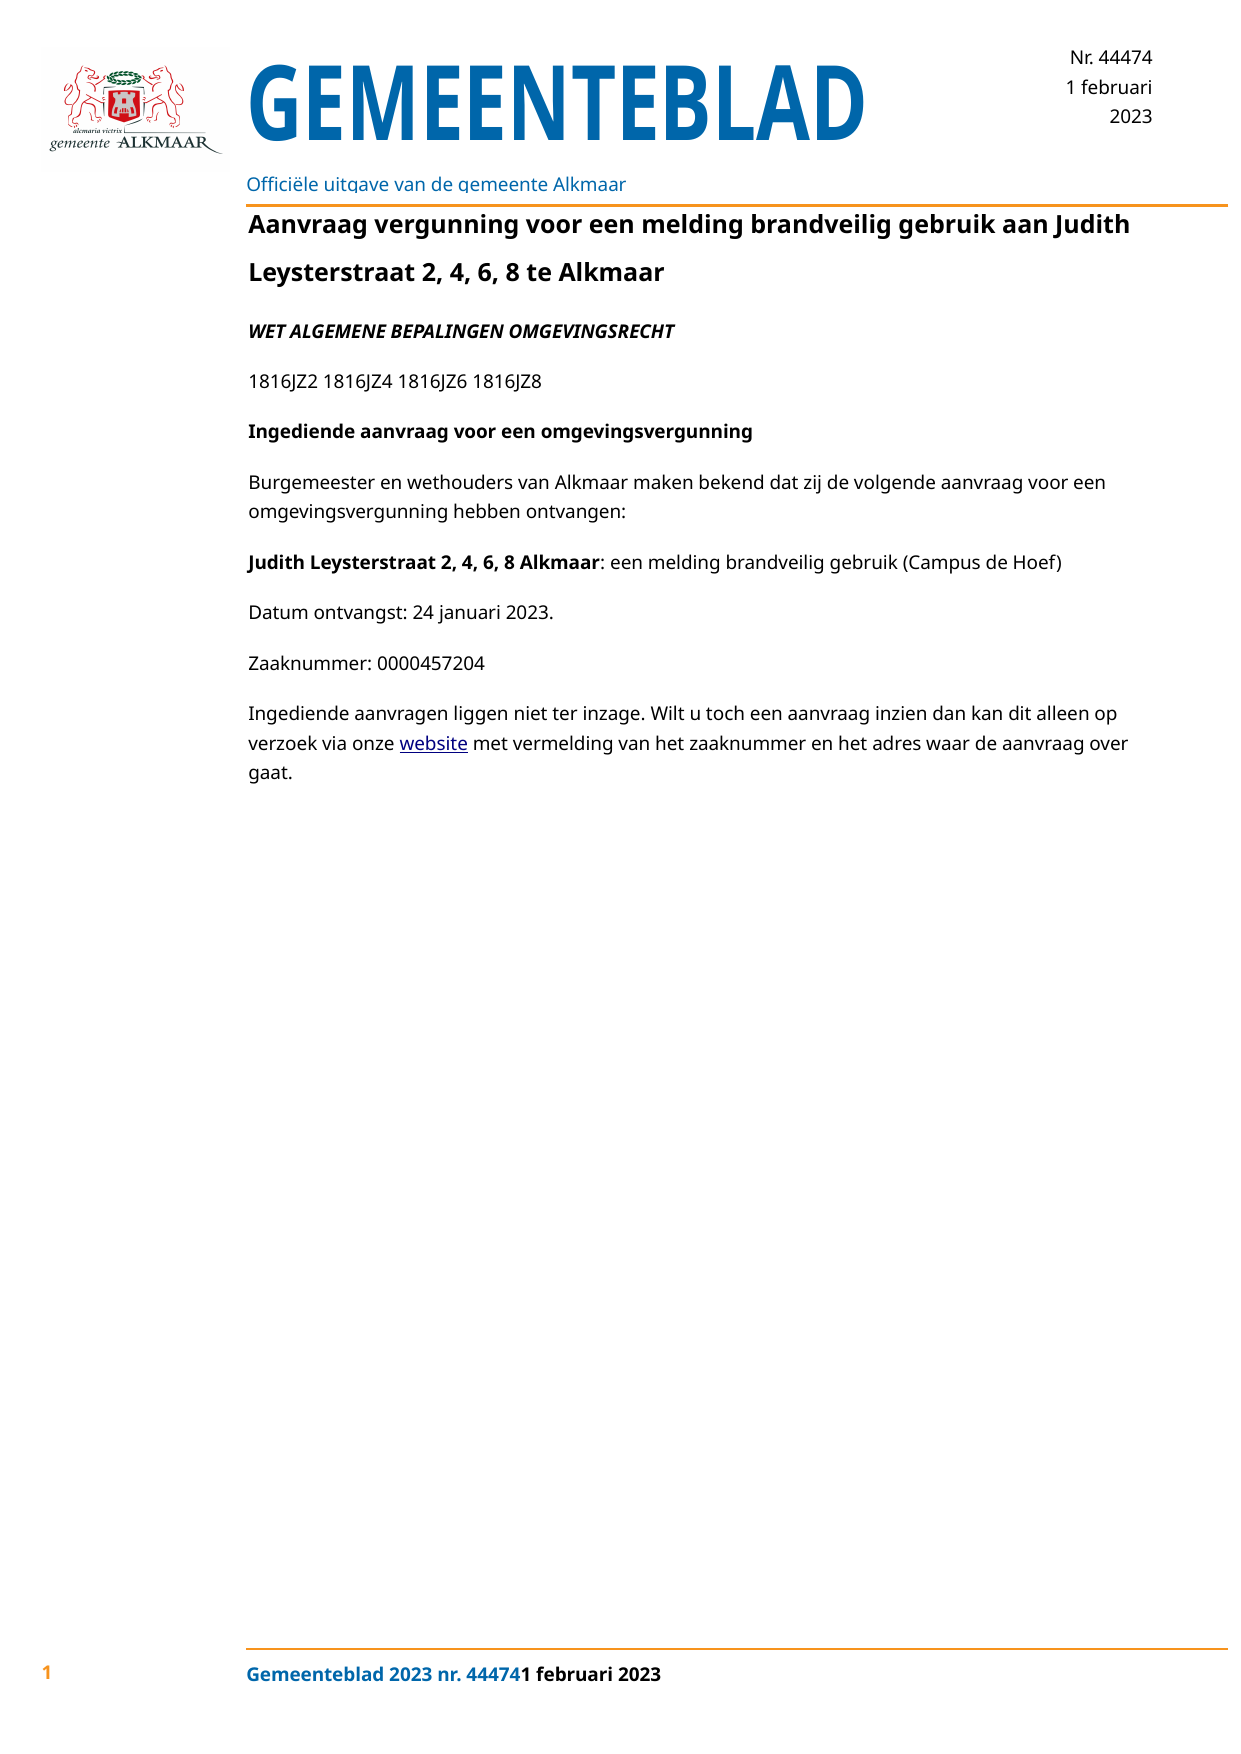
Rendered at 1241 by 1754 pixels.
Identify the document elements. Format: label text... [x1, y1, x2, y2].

text Datum ontvangst: 24 januari 2023. [248, 599, 1152, 625]
text Aanvraag vergunning voor een melding brandveilig gebruik aan Judith Leysterstraat 2, 4, 6, 8 te Alkmaar [248, 207, 1152, 288]
text Judith Leysterstraat 2, 4, 6, 8 Alkmaar: een melding brandveilig gebruik (Campus de Hoef) [248, 549, 1152, 575]
text Zaaknummer: 0000457204 [248, 650, 1152, 676]
picture [41, 47, 231, 172]
text 1816JZ2 1816JZ4 1816JZ6 1816JZ8 [248, 368, 1152, 394]
text Ingediende aanvraag voor een omgevingsvergunning [248, 419, 1152, 444]
text WET ALGEMENE BEPALINGEN OMGEVINGSRECHT [248, 318, 1152, 344]
text Ingediende aanvragen liggen niet ter inzage. Wilt u toch een aanvraag inzien dan kan dit alleen op verzoek via onze website met vermelding van het zaaknummer en het adres waar de aanvraag over gaat. [248, 700, 1152, 785]
text Burgemeester en wethouders van Alkmaar maken bekend dat zij de volgende aanvraag voor een omgevingsvergunning hebben ontvangen: [248, 469, 1152, 524]
